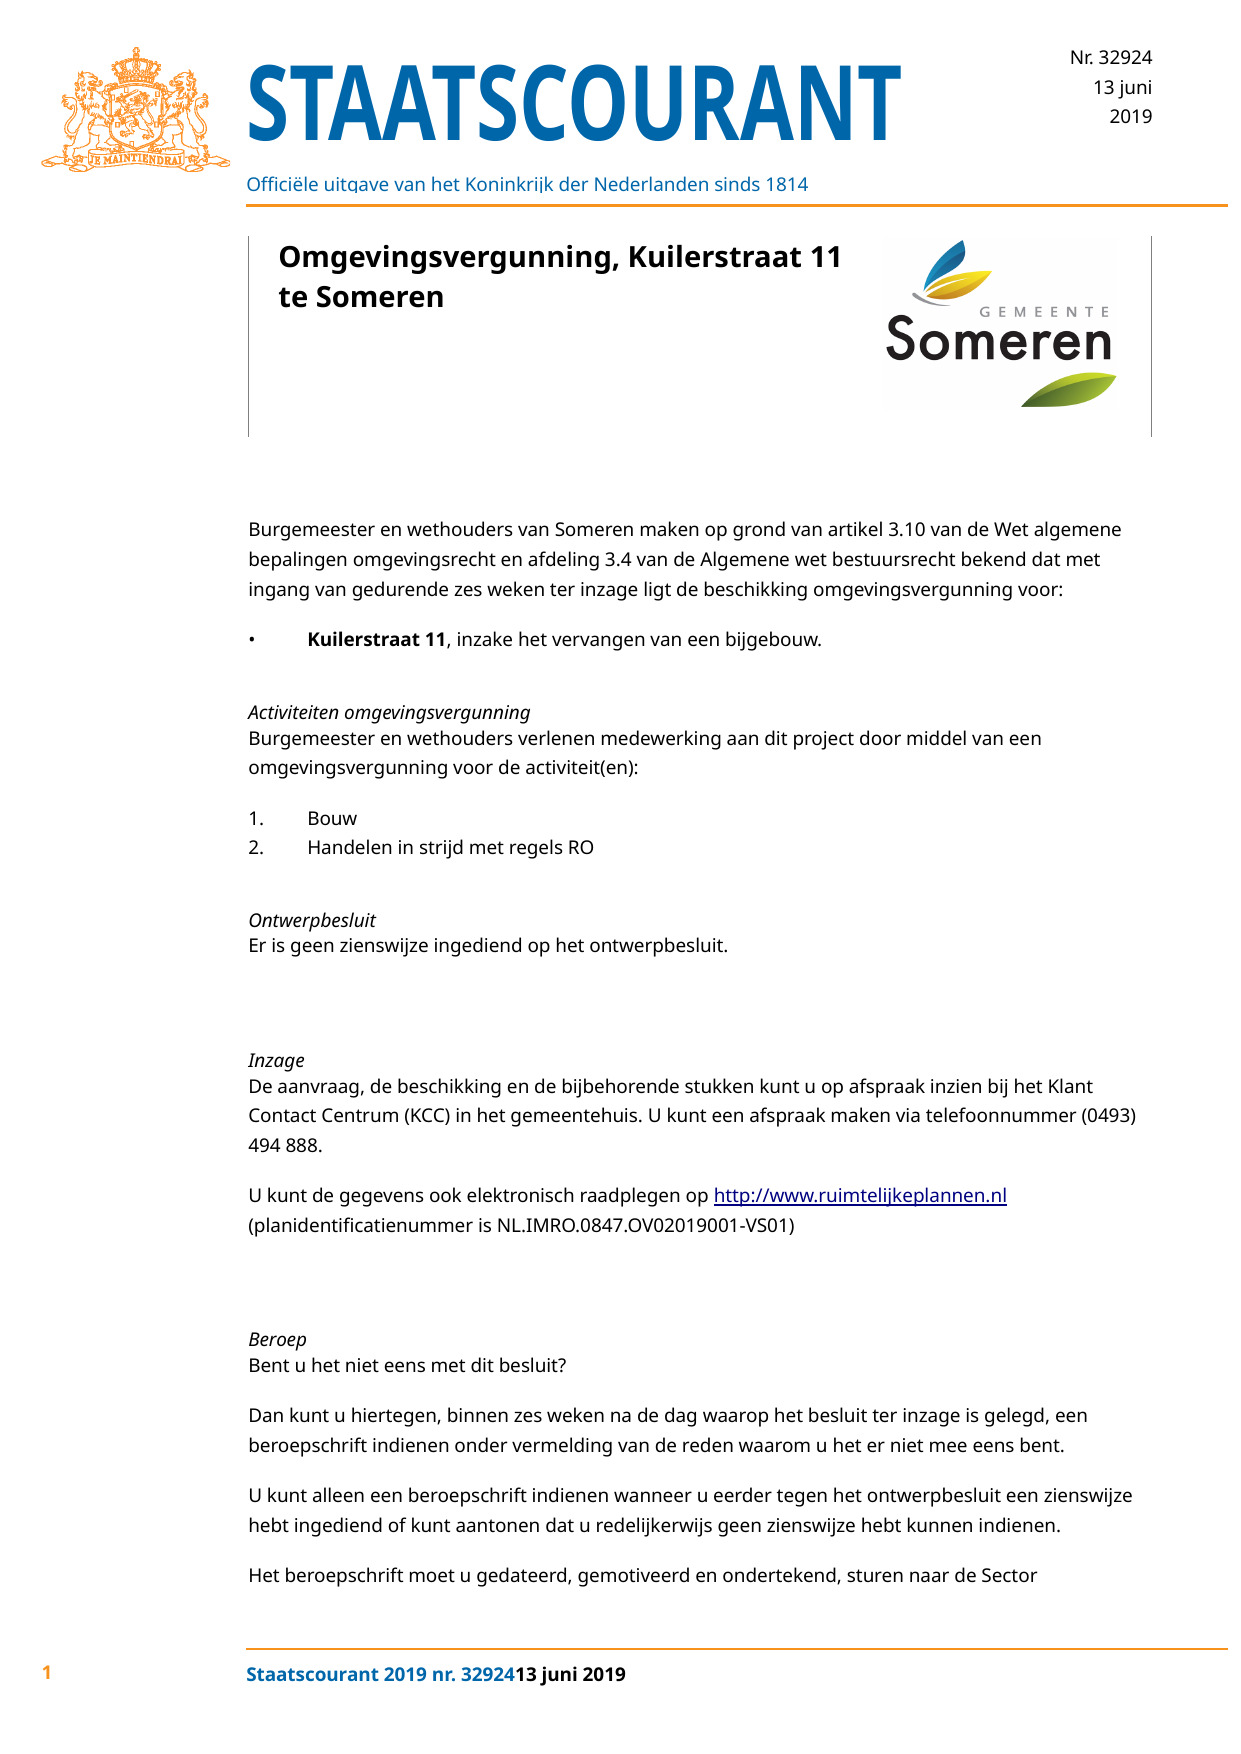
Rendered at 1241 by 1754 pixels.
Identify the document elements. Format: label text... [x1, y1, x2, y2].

list Handelen in strijd met regels RO [248, 834, 1152, 860]
text Burgemeester en wethouders van Someren maken op grond van artikel 3.10 van de Wet algemene bepalingen omgevingsrecht en afdeling 3.4 van de Algemene wet bestuursrecht bekend dat met ingang van gedurende zes weken ter inzage ligt de beschikking omgevingsvergunning voor: [248, 517, 1152, 602]
text Bent u het niet eens met dit besluit? [248, 1352, 1152, 1378]
text Dan kunt u hiertegen, binnen zes weken na de dag waarop het besluit ter inzage is gelegd, een beroepschrift indienen onder vermelding van de reden waarom u het er niet mee eens bent. [248, 1402, 1152, 1458]
table_header [850, 236, 1151, 437]
text U kunt de gegevens ook elektronisch raadplegen op http://www.ruimtelijkeplannen.nl (planidentificatienummer is NL.IMRO.0847.OV02019001-VS01) [248, 1182, 1152, 1238]
picture [41, 47, 231, 172]
text Ontwerpbesluit [248, 907, 1152, 933]
list Kuilerstraat 11, inzake het vervangen van een bijgebouw. [248, 626, 1152, 652]
table_header Omgevingsvergunning, Kuilerstraat 11 te Someren [249, 236, 850, 437]
text Er is geen zienswijze ingediend op het ontwerpbesluit. [248, 933, 1152, 958]
text Activiteiten omgevingsvergunning [248, 699, 1152, 725]
text U kunt alleen een beroepschrift indienen wanneer u eerder tegen het ontwerpbesluit een zienswijze hebt ingediend of kunt aantonen dat u redelijkerwijs geen zienswijze hebt kunnen indienen. [248, 1482, 1152, 1538]
picture [882, 236, 1119, 411]
text Beroep [248, 1326, 1152, 1352]
text De aanvraag, de beschikking en de bijbehorende stukken kunt u op afspraak inzien bij het Klant Contact Centrum (KCC) in het gemeentehuis. U kunt een afspraak maken via telefoonnummer (0493) 494 888. [248, 1073, 1152, 1158]
text Het beroepschrift moet u gedateerd, gemotiveerd en ondertekend, sturen naar de Sector [248, 1562, 1152, 1588]
text Inzage [248, 1047, 1152, 1073]
text Burgemeester en wethouders verlenen medewerking aan dit project door middel van een omgevingsvergunning voor de activiteit(en): [248, 725, 1152, 780]
list Bouw [248, 805, 1152, 830]
